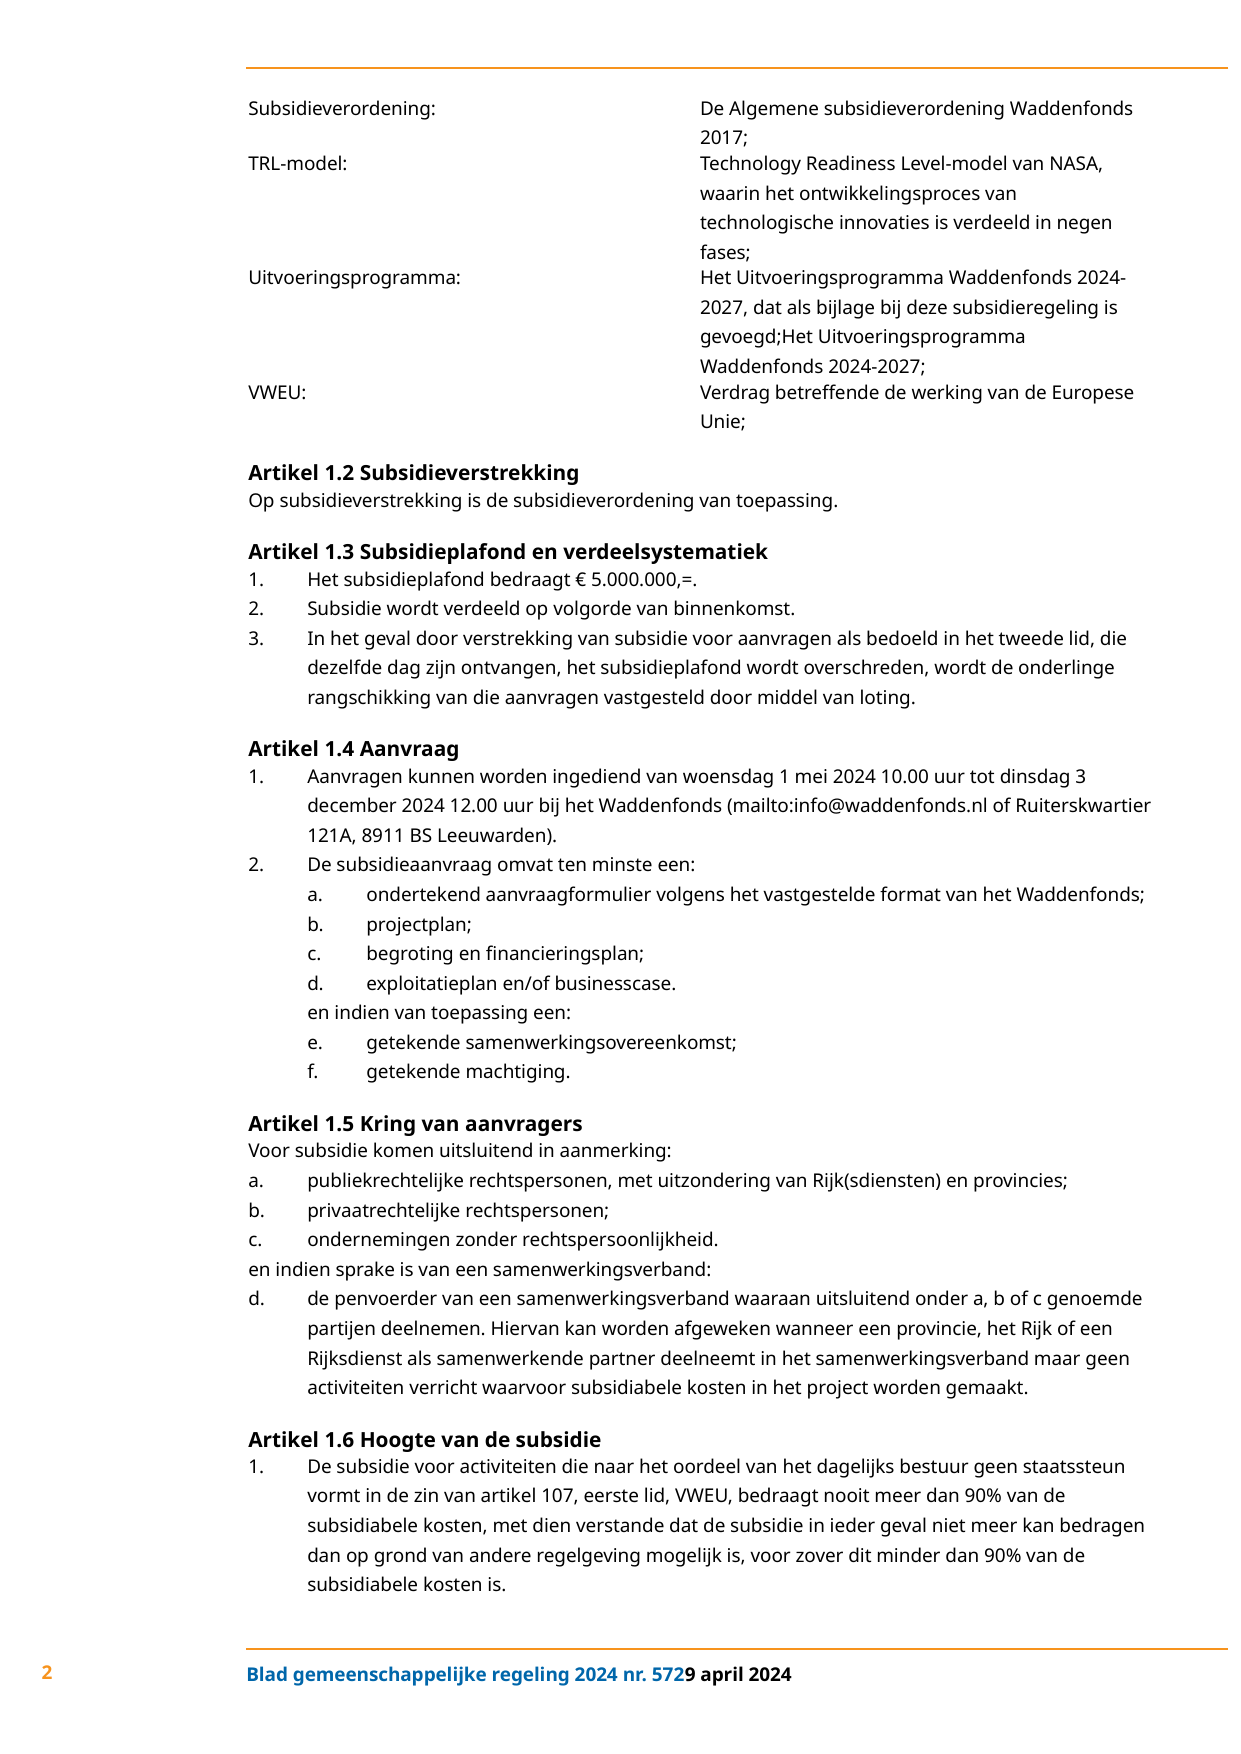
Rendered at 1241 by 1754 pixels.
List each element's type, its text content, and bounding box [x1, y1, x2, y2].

list De subsidie voor activiteiten die naar het oordeel van het dagelijks bestuur geen staatssteun vormt in de zin van artikel 107, eerste lid, VWEU, bedraagt nooit meer dan 90% van de subsidiabele kosten, met dien verstande dat de subsidie in ieder geval niet meer kan bedragen dan op grond van andere regelgeving mogelijk is, voor zover dit minder dan 90% van de subsidiabele kosten is. [248, 1453, 1152, 1597]
list ondernemingen zonder rechtspersoonlijkheid. [248, 1226, 1152, 1252]
list publiekrechtelijke rechtspersonen, met uitzondering van Rijk(sdiensten) en provincies; [248, 1167, 1152, 1193]
table_cell De Algemene subsidieverordening Waddenfonds 2017; [700, 95, 1152, 150]
text en indien sprake is van een samenwerkingsverband: [248, 1256, 1152, 1282]
list getekende machtiging. [307, 1059, 1152, 1084]
list begroting en financieringsplan; [307, 940, 1152, 966]
list Subsidie wordt verdeeld op volgorde van binnenkomst. [248, 595, 1152, 621]
text Artikel 1.5 Kring van aanvragers [248, 1109, 1152, 1138]
table_cell Uitvoeringsprogramma: [248, 265, 700, 379]
list De subsidieaanvraag omvat ten minste een: [248, 852, 1152, 877]
list getekende samenwerkingsovereenkomst; [307, 1029, 1152, 1055]
list de penvoerder van een samenwerkingsverband waaraan uitsluitend onder a, b of c genoemde partijen deelnemen. Hiervan kan worden afgeweken wanneer een provincie, het Rijk of een Rijksdienst als samenwerkende partner deelneemt in het samenwerkingsverband maar geen activiteiten verricht waarvoor subsidiabele kosten in het project worden gemaakt. [248, 1286, 1152, 1400]
text Op subsidieverstrekking is de subsidieverordening van toepassing. [248, 487, 1152, 513]
list projectplan; [307, 911, 1152, 937]
text Artikel 1.2 Subsidieverstrekking [248, 458, 1152, 487]
list In het geval door verstrekking van subsidie voor aanvragen als bedoeld in het tweede lid, die dezelfde dag zijn ontvangen, het subsidieplafond wordt overschreden, wordt de onderlinge rangschikking van die aanvragen vastgesteld door middel van loting. [248, 625, 1152, 710]
list en indien van toepassing een: [248, 999, 1152, 1025]
table_cell VWEU: [248, 379, 700, 434]
list privaatrechtelijke rechtspersonen; [248, 1197, 1152, 1222]
table_cell Verdrag betreffende de werking van de Europese Unie; [700, 379, 1152, 434]
text Artikel 1.6 Hoogte van de subsidie [248, 1425, 1152, 1453]
list exploitatieplan en/of businesscase. [307, 970, 1152, 996]
text Artikel 1.3 Subsidieplafond en verdeelsystematiek [248, 537, 1152, 566]
picture [41, 47, 231, 172]
table_cell Technology Readiness Level-model van NASA, waarin het ontwikkelingsproces van technologische innovaties is verdeeld in negen fases; [700, 150, 1152, 264]
text Artikel 1.4 Aanvraag [248, 734, 1152, 763]
list Aanvragen kunnen worden ingediend van woensdag 1 mei 2024 10.00 uur tot dinsdag 3 december 2024 12.00 uur bij het Waddenfonds (mailto:info@waddenfonds.nl of Ruiterskwartier 121A, 8911 BS Leeuwarden). [248, 763, 1152, 848]
table_cell Het Uitvoeringsprogramma Waddenfonds 2024-2027, dat als bijlage bij deze subsidieregeling is gevoegd;Het Uitvoeringsprogramma Waddenfonds 2024-2027; [700, 265, 1152, 379]
list ondertekend aanvraagformulier volgens het vastgestelde format van het Waddenfonds; [307, 881, 1152, 907]
table_cell Subsidieverordening: [248, 95, 700, 150]
table_cell TRL-model: [248, 150, 700, 264]
list Het subsidieplafond bedraagt € 5.000.000,=. [248, 566, 1152, 591]
text Voor subsidie komen uitsluitend in aanmerking: [248, 1138, 1152, 1163]
